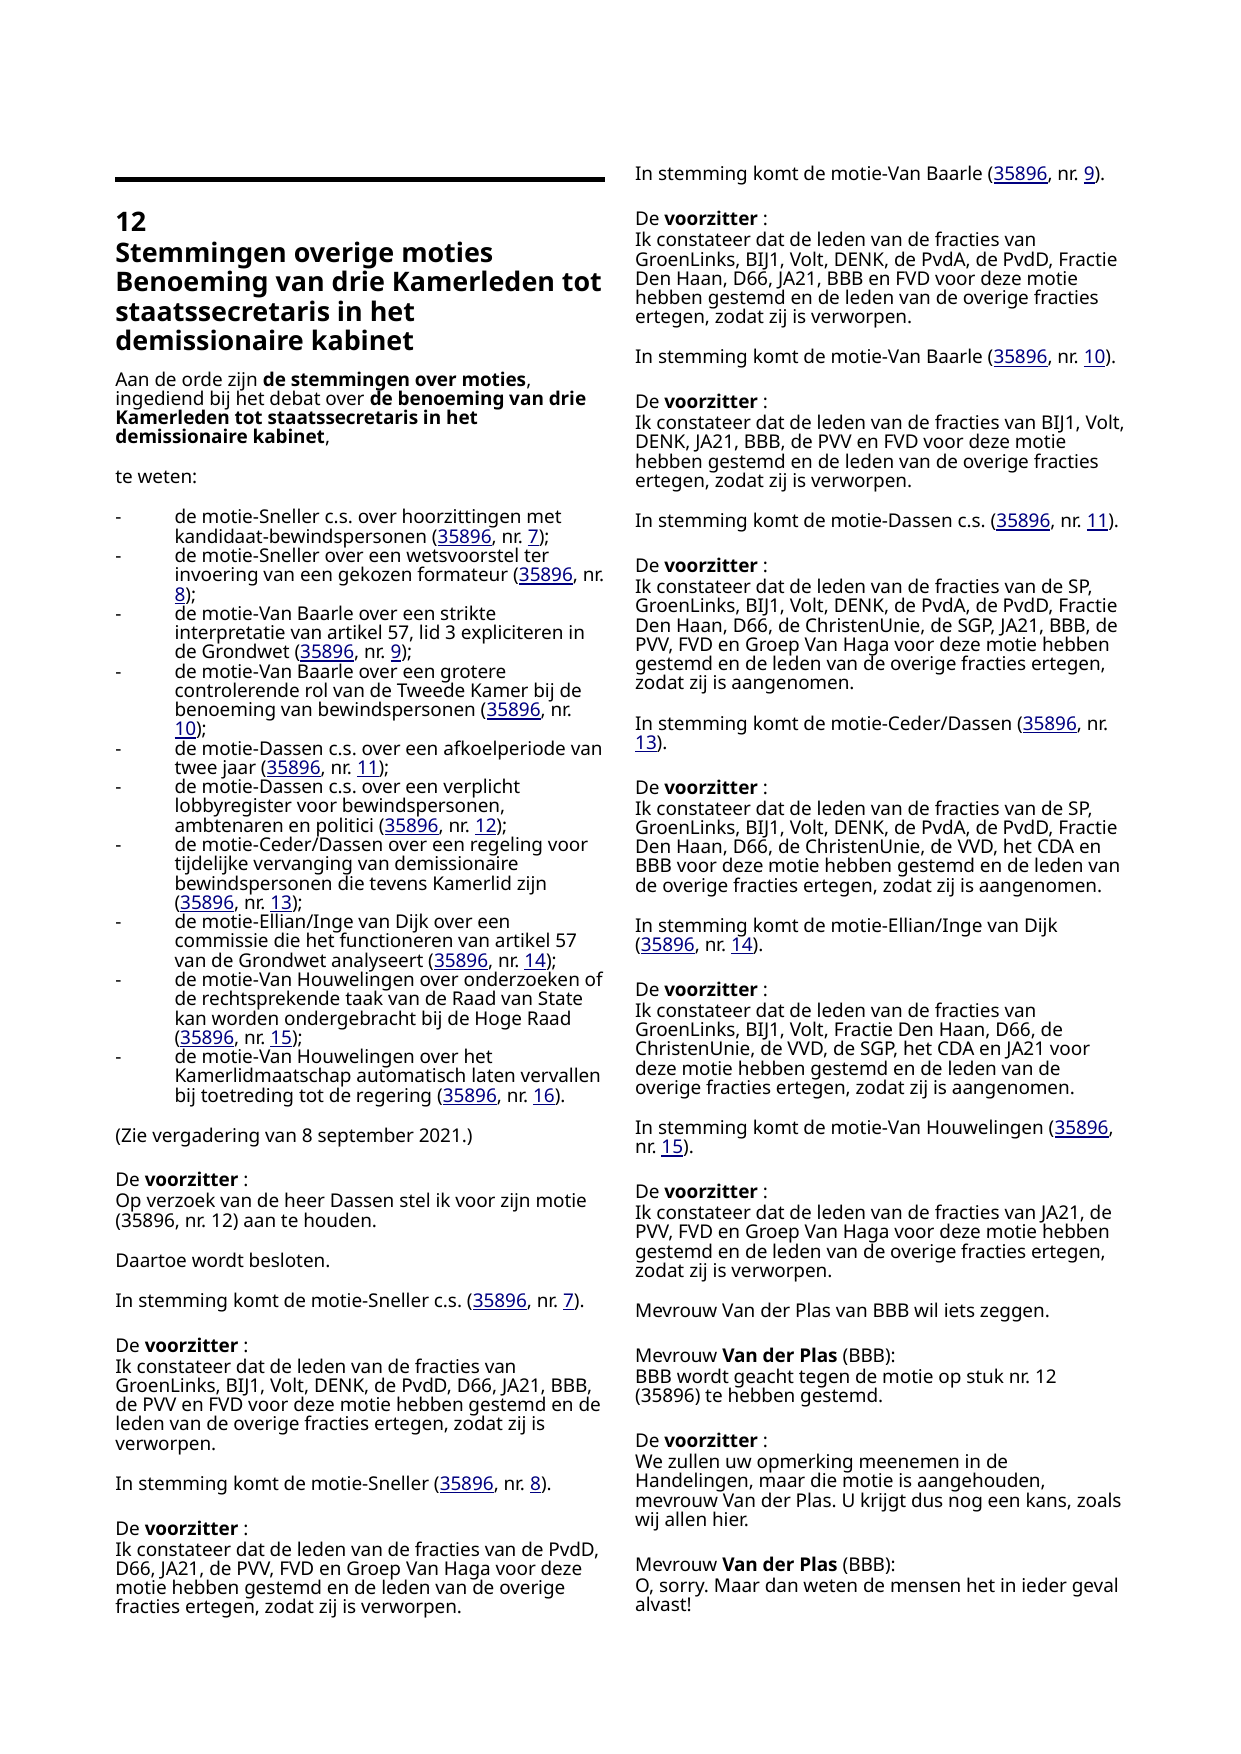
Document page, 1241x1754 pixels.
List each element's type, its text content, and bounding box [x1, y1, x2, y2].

text Ik constateer dat de leden van de fracties van BIJ1, Volt, DENK, JA21, BBB, de PVV en FVD voor deze motie hebben gestemd en de leden van de overige fracties ertegen, zodat zij is verworpen. [635, 414, 1125, 491]
text De voorzitter : [635, 1178, 1125, 1204]
text De voorzitter : [635, 206, 1125, 231]
text Ik constateer dat de leden van de fracties van de PvdD, D66, JA21, de PVV, FVD en Groep Van Haga voor deze motie hebben gestemd en de leden van de overige fracties ertegen, zodat zij is verworpen. [115, 1541, 605, 1618]
text De voorzitter : [635, 388, 1125, 414]
text In stemming komt de motie-Van Baarle (35896, nr. 9). [635, 165, 1125, 185]
text Ik constateer dat de leden van de fracties van de SP, GroenLinks, BIJ1, Volt, DENK, de PvdA, de PvdD, Fractie Den Haan, D66, de ChristenUnie, de VVD, het CDA en BBB voor deze motie hebben gestemd en de leden van de overige fracties ertegen, zodat zij is aangenomen. [635, 799, 1125, 896]
text Ik constateer dat de leden van de fracties van GroenLinks, BIJ1, Volt, DENK, de PvdD, D66, JA21, BBB, de PVV en FVD voor deze motie hebben gestemd en de leden van de overige fracties ertegen, zodat zij is verworpen. [115, 1358, 605, 1454]
list de motie-Van Houwelingen over het Kamerlidmaatschap automatisch laten vervallen bij toetreding tot de regering (35896, nr. 16). [115, 1048, 605, 1106]
text Ik constateer dat de leden van de fracties van GroenLinks, BIJ1, Volt, DENK, de PvdA, de PvdD, Fractie Den Haan, D66, JA21, BBB en FVD voor deze motie hebben gestemd en de leden van de overige fracties ertegen, zodat zij is verworpen. [635, 231, 1125, 328]
text De voorzitter : [115, 1332, 605, 1358]
list de motie-Sneller over een wetsvoorstel ter invoering van een gekozen formateur (35896, nr. 8); [115, 547, 605, 605]
text Ik constateer dat de leden van de fracties van JA21, de PVV, FVD en Groep Van Haga voor deze motie hebben gestemd en de leden van de overige fracties ertegen, zodat zij is verworpen. [635, 1204, 1125, 1281]
text (Zie vergadering van 8 september 2021.) [115, 1127, 605, 1146]
text O, sorry. Maar dan weten de mensen het in ieder geval alvast! [635, 1577, 1125, 1615]
text 12 [115, 203, 605, 239]
text In stemming komt de motie-Dassen c.s. (35896, nr. 11). [635, 512, 1125, 531]
text BBB wordt geacht tegen de motie op stuk nr. 12 (35896) te hebben gestemd. [635, 1368, 1125, 1406]
list de motie-Sneller c.s. over hoorzittingen met kandidaat-bewindspersonen (35896, nr. 7); [115, 508, 605, 547]
text Mevrouw Van der Plas van BBB wil iets zeggen. [635, 1302, 1125, 1321]
text In stemming komt de motie-Van Baarle (35896, nr. 10). [635, 348, 1125, 368]
text Stemmingen overige moties Benoeming van drie Kamerleden tot staatssecretaris in het demissionaire kabinet [115, 239, 605, 371]
text In stemming komt de motie-Sneller (35896, nr. 8). [115, 1475, 605, 1494]
text In stemming komt de motie-Van Houwelingen (35896, nr. 15). [635, 1119, 1125, 1158]
text In stemming komt de motie-Sneller c.s. (35896, nr. 7). [115, 1292, 605, 1311]
list de motie-Van Baarle over een grotere controlerende rol van de Tweede Kamer bij de benoeming van bewindspersonen (35896, nr. 10); [115, 663, 605, 740]
text Ik constateer dat de leden van de fracties van de SP, GroenLinks, BIJ1, Volt, DENK, de PvdA, de PvdD, Fractie Den Haan, D66, de ChristenUnie, de SGP, JA21, BBB, de PVV, FVD en Groep Van Haga voor deze motie hebben gestemd en de leden van de overige fracties ertegen, zodat zij is aangenomen. [635, 578, 1125, 694]
list de motie-Van Houwelingen over onderzoeken of de rechtsprekende taak van de Raad van State kan worden ondergebracht bij de Hoge Raad (35896, nr. 15); [115, 971, 605, 1048]
text Daartoe wordt besloten. [115, 1252, 605, 1271]
list de motie-Dassen c.s. over een verplicht lobbyregister voor bewindspersonen, ambtenaren en politici (35896, nr. 12); [115, 778, 605, 836]
list de motie-Ceder/Dassen over een regeling voor tijdelijke vervanging van demissionaire bewindspersonen die tevens Kamerlid zijn (35896, nr. 13); [115, 836, 605, 913]
list de motie-Ellian/Inge van Dijk over een commissie die het functioneren van artikel 57 van de Grondwet analyseert (35896, nr. 14); [115, 913, 605, 971]
text De voorzitter : [115, 1167, 605, 1192]
text De voorzitter : [115, 1515, 605, 1541]
text In stemming komt de motie-Ceder/Dassen (35896, nr. 13). [635, 714, 1125, 753]
text Aan de orde zijn de stemmingen over moties, ingediend bij het debat over de benoeming van drie Kamerleden tot staatssecretaris in het demissionaire kabinet, [115, 371, 605, 448]
text te weten: [115, 468, 605, 488]
text In stemming komt de motie-Ellian/Inge van Dijk (35896, nr. 14). [635, 917, 1125, 955]
text De voorzitter : [635, 976, 1125, 1002]
text Mevrouw Van der Plas (BBB): [635, 1551, 1125, 1577]
text De voorzitter : [635, 1427, 1125, 1453]
list de motie-Van Baarle over een strikte interpretatie van artikel 57, lid 3 expliciteren in de Grondwet (35896, nr. 9); [115, 605, 605, 663]
text Mevrouw Van der Plas (BBB): [635, 1342, 1125, 1368]
text De voorzitter : [635, 774, 1125, 799]
list de motie-Dassen c.s. over een afkoelperiode van twee jaar (35896, nr. 11); [115, 740, 605, 778]
text De voorzitter : [635, 552, 1125, 578]
text Op verzoek van de heer Dassen stel ik voor zijn motie (35896, nr. 12) aan te houden. [115, 1192, 605, 1231]
text Ik constateer dat de leden van de fracties van GroenLinks, BIJ1, Volt, Fractie Den Haan, D66, de ChristenUnie, de VVD, de SGP, het CDA en JA21 voor deze motie hebben gestemd en de leden van de overige fracties ertegen, zodat zij is aangenomen. [635, 1002, 1125, 1098]
text We zullen uw opmerking meenemen in de Handelingen, maar die motie is aangehouden, mevrouw Van der Plas. U krijgt dus nog een kans, zoals wij allen hier. [635, 1453, 1125, 1530]
